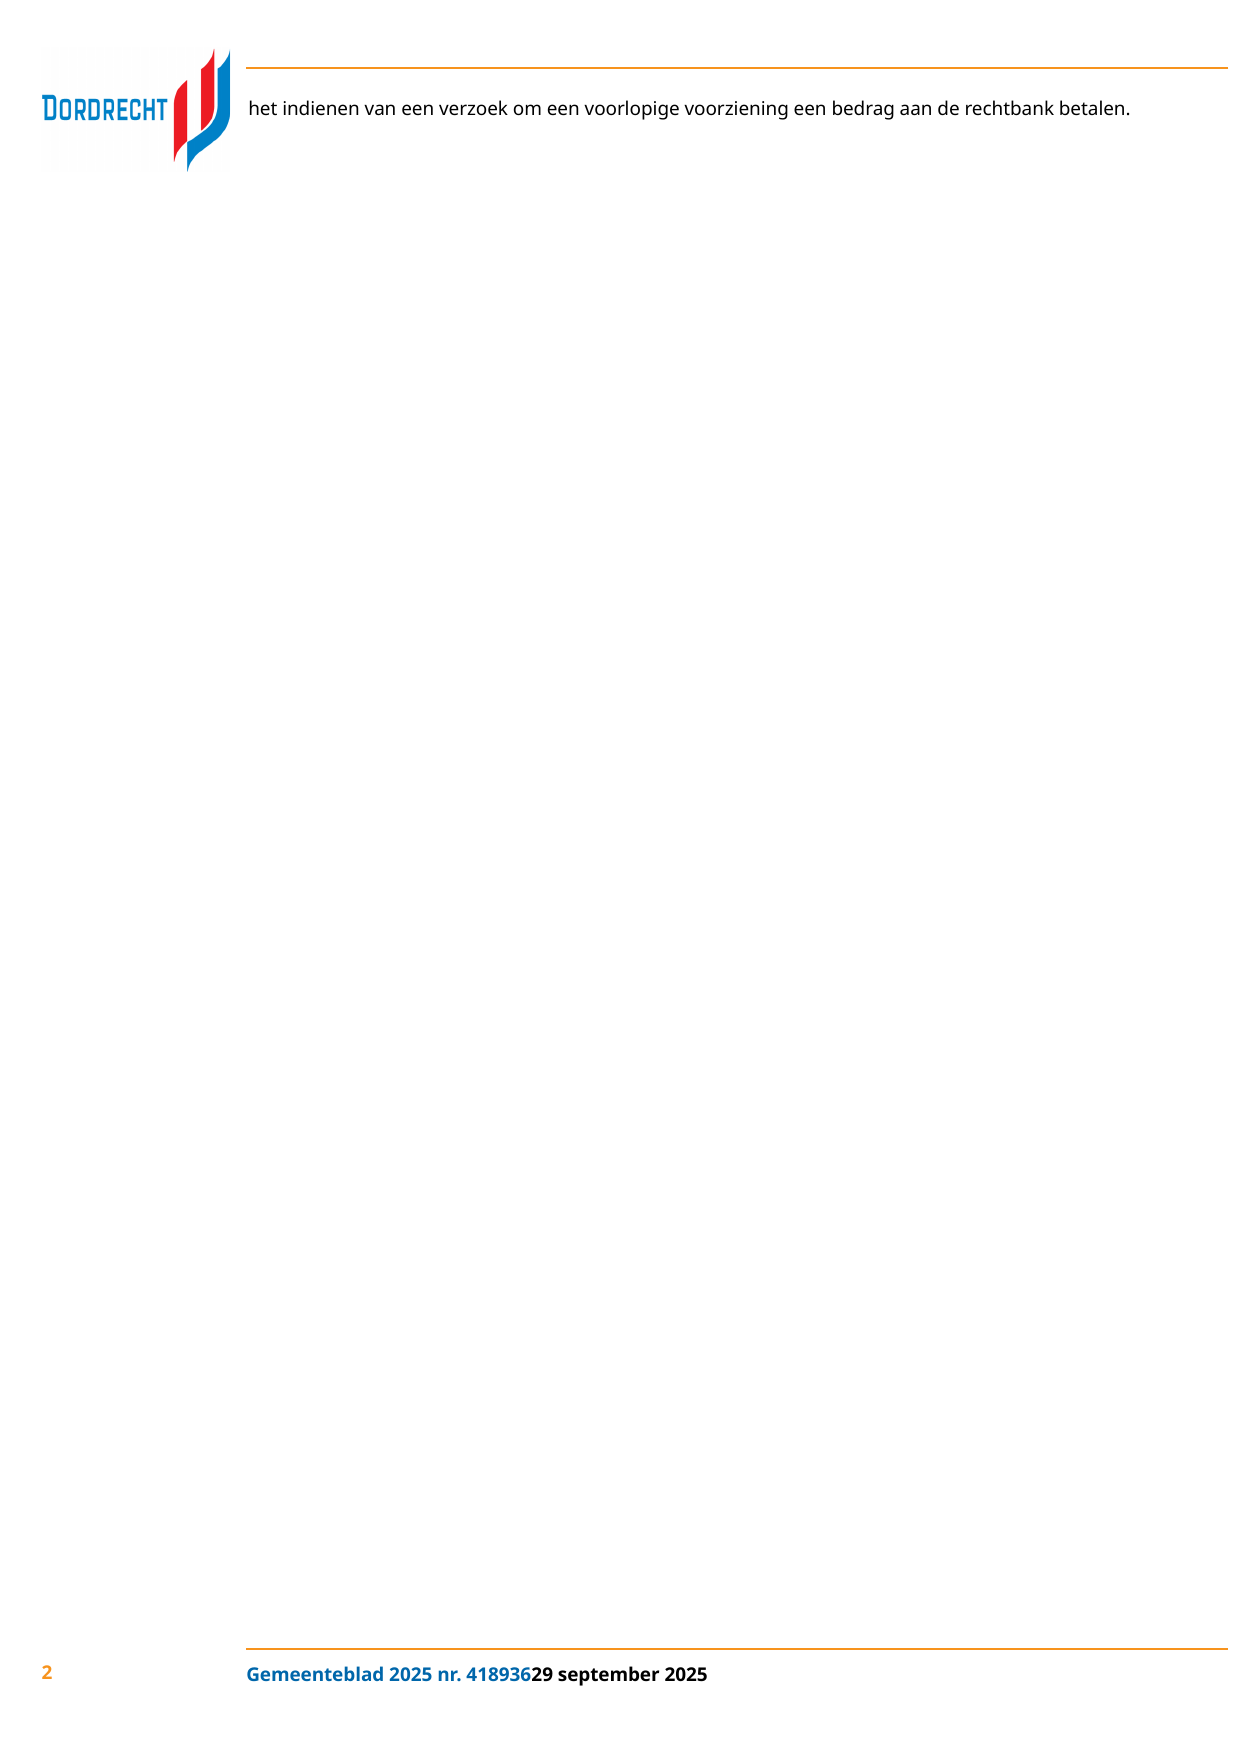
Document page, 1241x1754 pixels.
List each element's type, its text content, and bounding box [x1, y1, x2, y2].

text het indienen van een verzoek om een voorlopige voorziening een bedrag aan de rechtbank betalen. [248, 95, 1152, 121]
picture [41, 47, 231, 172]
